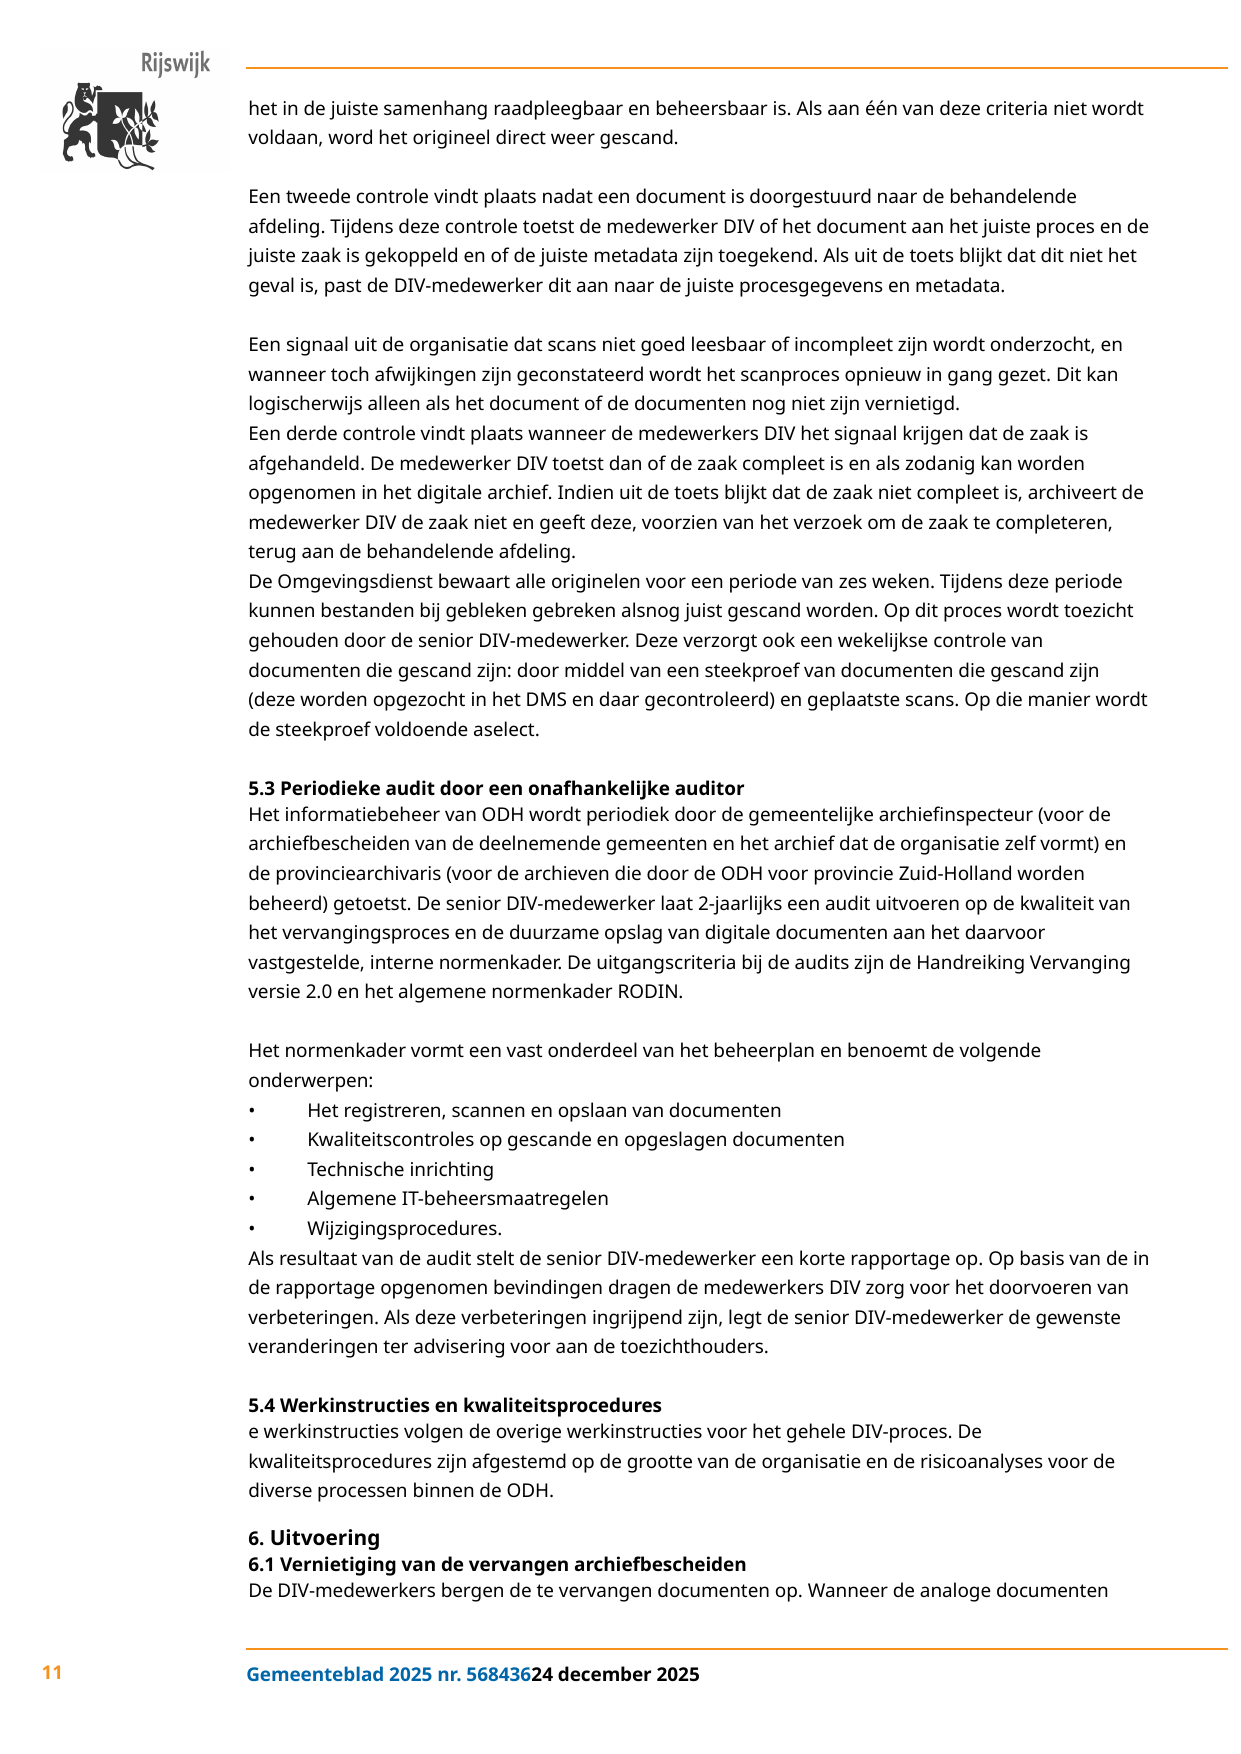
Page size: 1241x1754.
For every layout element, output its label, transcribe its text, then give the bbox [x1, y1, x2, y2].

text het in de juiste samenhang raadpleegbaar en beheersbaar is. Als aan één van deze criteria niet wordt voldaan, word het origineel direct weer gescand. [248, 95, 1152, 150]
list Wijzigingsprocedures. [248, 1215, 1152, 1241]
list Algemene IT-beheersmaatregelen [248, 1186, 1152, 1211]
text Een derde controle vindt plaats wanneer de medewerkers DIV het signaal krijgen dat de zaak is afgehandeld. De medewerker DIV toetst dan of de zaak compleet is en als zodanig kan worden opgenomen in het digitale archief. Indien uit de toets blijkt dat de zaak niet compleet is, archiveert de medewerker DIV de zaak niet en geeft deze, voorzien van het verzoek om de zaak te completeren, terug aan de behandelende afdeling. [248, 420, 1152, 564]
list Het registreren, scannen en opslaan van documenten [248, 1097, 1152, 1122]
text Een tweede controle vindt plaats nadat een document is doorgestuurd naar de behandelende afdeling. Tijdens deze controle toetst de medewerker DIV of het document aan het juiste proces en de juiste zaak is gekoppeld en of de juiste metadata zijn toegekend. Als uit de toets blijkt dat dit niet het geval is, past de DIV-medewerker dit aan naar de juiste procesgegevens en metadata. [248, 183, 1152, 298]
list Kwaliteitscontroles op gescande en opgeslagen documenten [248, 1126, 1152, 1152]
text De Omgevingsdienst bewaart alle originelen voor een periode van zes weken. Tijdens deze periode kunnen bestanden bij gebleken gebreken alsnog juist gescand worden. Op dit proces wordt toezicht gehouden door de senior DIV-medewerker. Deze verzorgt ook een wekelijkse controle van documenten die gescand zijn: door middel van een steekproef van documenten die gescand zijn (deze worden opgezocht in het DMS en daar gecontroleerd) en geplaatste scans. Op die manier wordt de steekproef voldoende aselect. [248, 568, 1152, 742]
text Als resultaat van de audit stelt de senior DIV-medewerker een korte rapportage op. Op basis van de in de rapportage opgenomen bevindingen dragen de medewerkers DIV zorg voor het doorvoeren van verbeteringen. Als deze verbeteringen ingrijpend zijn, legt de senior DIV-medewerker de gewenste veranderingen ter advisering voor aan de toezichthouders. [248, 1245, 1152, 1359]
text 5.3 Periodieke audit door een onafhankelijke auditor [248, 775, 1152, 801]
text Het normenkader vormt een vast onderdeel van het beheerplan en benoemt de volgende onderwerpen: [248, 1038, 1152, 1093]
picture [41, 47, 231, 172]
text De DIV-medewerkers bergen de te vervangen documenten op. Wanneer de analoge documenten [248, 1577, 1152, 1603]
text Het informatiebeheer van ODH wordt periodiek door de gemeentelijke archiefinspecteur (voor de archiefbescheiden van de deelnemende gemeenten en het archief dat de organisatie zelf vormt) en de provinciearchivaris (voor de archieven die door de ODH voor provincie Zuid-Holland worden beheerd) getoetst. De senior DIV-medewerker laat 2-jaarlijks een audit uitvoeren op de kwaliteit van het vervangingsproces en de duurzame opslag van digitale documenten aan het daarvoor vastgestelde, interne normenkader. De uitgangscriteria bij de audits zijn de Handreiking Vervanging versie 2.0 en het algemene normenkader RODIN. [248, 801, 1152, 1004]
text 6. Uitvoering [248, 1523, 1152, 1552]
text 5.4 Werkinstructies en kwaliteitsprocedures [248, 1393, 1152, 1418]
text Een signaal uit de organisatie dat scans niet goed leesbaar of incompleet zijn wordt onderzocht, en wanneer toch afwijkingen zijn geconstateerd wordt het scanproces opnieuw in gang gezet. Dit kan logischerwijs alleen als het document of de documenten nog niet zijn vernietigd. [248, 331, 1152, 416]
text 6.1 Vernietiging van de vervangen archiefbescheiden [248, 1552, 1152, 1577]
list Technische inrichting [248, 1156, 1152, 1182]
text e werkinstructies volgen de overige werkinstructies voor het gehele DIV-proces. De kwaliteitsprocedures zijn afgestemd op de grootte van de organisatie en de risicoanalyses voor de diverse processen binnen de ODH. [248, 1418, 1152, 1503]
